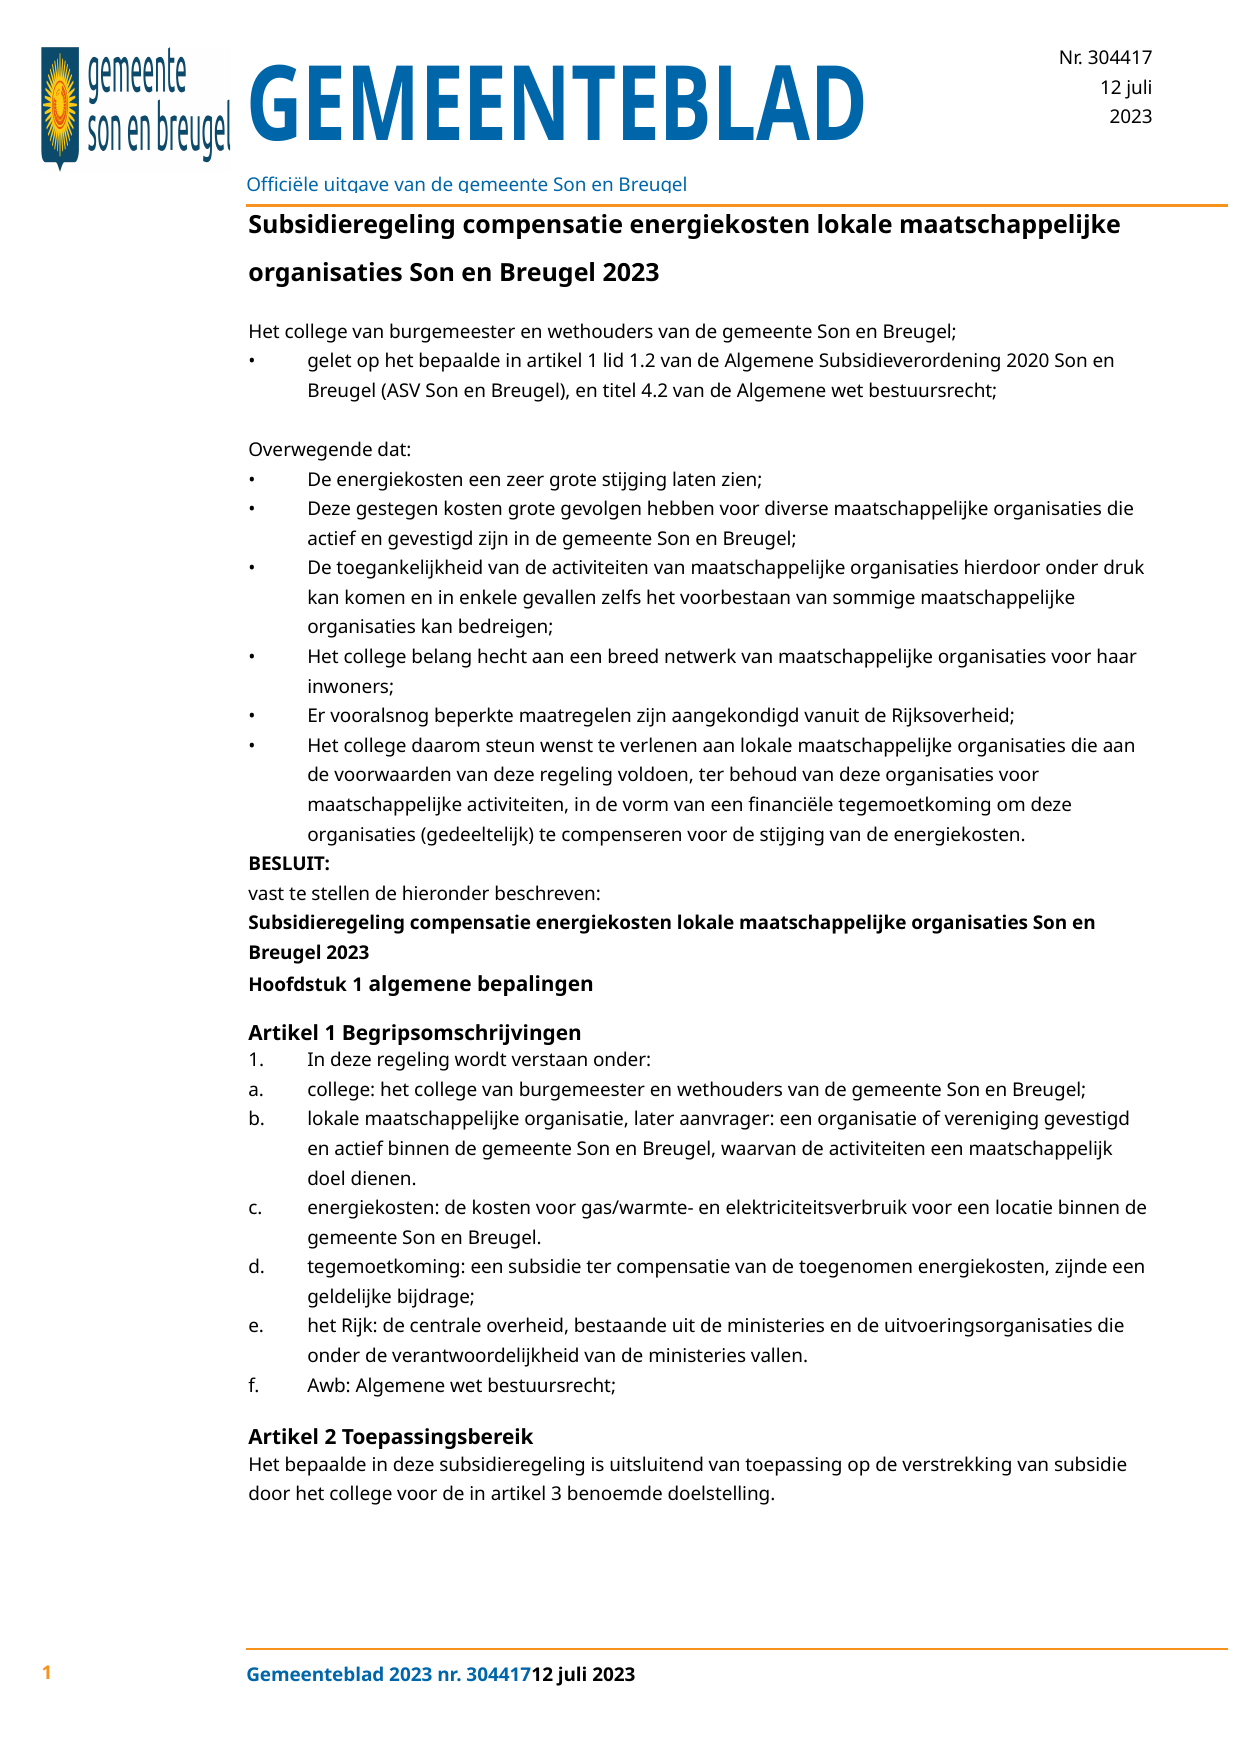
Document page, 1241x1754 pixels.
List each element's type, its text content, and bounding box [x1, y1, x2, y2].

list Awb: Algemene wet bestuursrecht; [248, 1372, 1152, 1398]
list het Rijk: de centrale overheid, bestaande uit de ministeries en de uitvoeringsorganisaties die onder de verantwoordelijkheid van de ministeries vallen. [248, 1313, 1152, 1368]
text Subsidieregeling compensatie energiekosten lokale maatschappelijke organisaties Son en Breugel 2023 [248, 207, 1152, 288]
list tegemoetkoming: een subsidie ter compensatie van de toegenomen energiekosten, zijnde een geldelijke bijdrage; [248, 1253, 1152, 1309]
list In deze regeling wordt verstaan onder: [248, 1046, 1152, 1072]
text Subsidieregeling compensatie energiekosten lokale maatschappelijke organisaties Son en Breugel 2023 [248, 909, 1152, 965]
text Het college van burgemeester en wethouders van de gemeente Son en Breugel; [248, 318, 1152, 344]
list Er vooralsnog beperkte maatregelen zijn aangekondigd vanuit de Rijksoverheid; [248, 702, 1152, 728]
list Het college daarom steun wenst te verlenen aan lokale maatschappelijke organisaties die aan de voorwaarden van deze regeling voldoen, ter behoud van deze organisaties voor maatschappelijke activiteiten, in de vorm van een financiële tegemoetkoming om deze organisaties (gedeeltelijk) te compenseren voor de stijging van de energiekosten. [248, 732, 1152, 847]
text vast te stellen de hieronder beschreven: [248, 880, 1152, 906]
text Artikel 1 Begripsomschrijvingen [248, 1018, 1152, 1046]
list energiekosten: de kosten voor gas/warmte- en elektriciteitsverbruik voor een locatie binnen de gemeente Son en Breugel. [248, 1194, 1152, 1250]
picture [41, 47, 231, 172]
list De toegankelijkheid van de activiteiten van maatschappelijke organisaties hierdoor onder druk kan komen en in enkele gevallen zelfs het voorbestaan van sommige maatschappelijke organisaties kan bedreigen; [248, 554, 1152, 639]
list Het college belang hecht aan een breed netwerk van maatschappelijke organisaties voor haar inwoners; [248, 643, 1152, 699]
text Het bepaalde in deze subsidieregeling is uitsluitend van toepassing op de verstrekking van subsidie door het college voor de in artikel 3 benoemde doelstelling. [248, 1451, 1152, 1506]
text Overwegende dat: [248, 436, 1152, 462]
list college: het college van burgemeester en wethouders van de gemeente Son en Breugel; [248, 1076, 1152, 1102]
list Deze gestegen kosten grote gevolgen hebben voor diverse maatschappelijke organisaties die actief en gevestigd zijn in de gemeente Son en Breugel; [248, 495, 1152, 551]
text Artikel 2 Toepassingsbereik [248, 1422, 1152, 1451]
list gelet op het bepaalde in artikel 1 lid 1.2 van de Algemene Subsidieverordening 2020 Son en Breugel (ASV Son en Breugel), en titel 4.2 van de Algemene wet bestuursrecht; [248, 347, 1152, 403]
text BESLUIT: [248, 850, 1152, 876]
list De energiekosten een zeer grote stijging laten zien; [248, 466, 1152, 492]
list lokale maatschappelijke organisatie, later aanvrager: een organisatie of vereniging gevestigd en actief binnen de gemeente Son en Breugel, waarvan de activiteiten een maatschappelijk doel dienen. [248, 1106, 1152, 1191]
text Hoofdstuk 1 algemene bepalingen [248, 969, 1152, 997]
